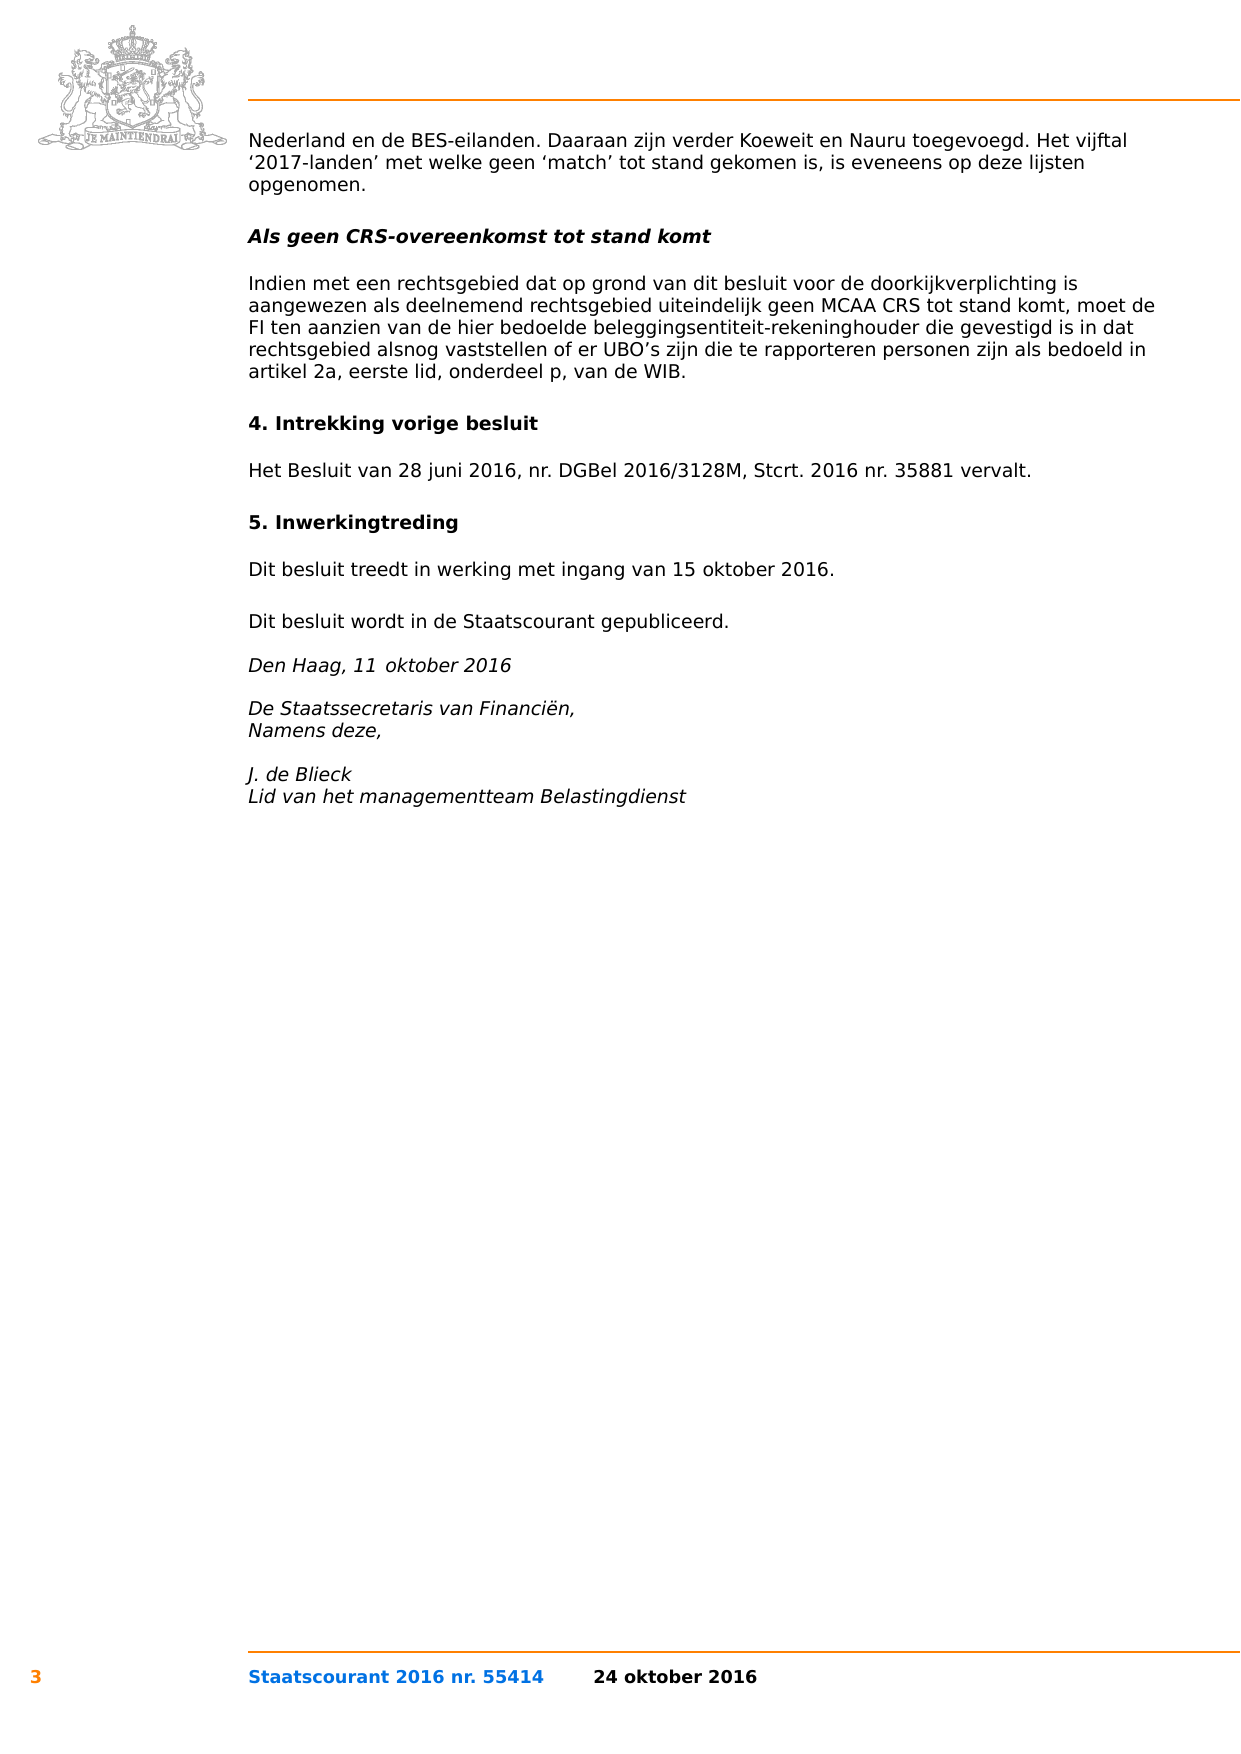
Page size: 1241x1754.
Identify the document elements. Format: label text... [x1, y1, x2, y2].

text Dit besluit treedt in werking met ingang van 15 oktober 2016. [248, 559, 1163, 581]
text Indien met een rechtsgebied dat op grond van dit besluit voor de doorkijkverplichting is aangewezen als deelnemend rechtsgebied uiteindelijk geen MCAA CRS tot stand komt, moet de FI ten aanzien van de hier bedoelde beleggingsentiteit-rekeninghouder die gevestigd is in dat rechtsgebied alsnog vaststellen of er UBO’s zijn die te rapporteren personen zijn als bedoeld in artikel 2a, eerste lid, onderdeel p, van de WIB. [248, 273, 1163, 383]
text Den Haag, 11 oktober 2016 [248, 654, 1163, 676]
subtitle 5. Inwerkingtreding [248, 512, 1163, 534]
subtitle 4. Intrekking vorige besluit [248, 413, 1163, 435]
picture [38, 25, 227, 150]
text Dit besluit wordt in de Staatscourant gepubliceerd. [248, 611, 1163, 633]
text De Staatssecretaris van Financiën, Namens deze, J. de Blieck Lid van het managementteam Belastingdienst [248, 698, 1163, 808]
subtitle Als geen CRS-overeenkomst tot stand komt [248, 226, 1163, 248]
text Nederland en de BES-eilanden. Daaraan zijn verder Koeweit en Nauru toegevoegd. Het vijftal ‘2017-landen’ met welke geen ‘match’ tot stand gekomen is, is eveneens op deze lijsten opgenomen. [248, 130, 1163, 196]
text Het Besluit van 28 juni 2016, nr. DGBel 2016/3128M, Stcrt. 2016 nr. 35881 vervalt. [248, 460, 1163, 482]
